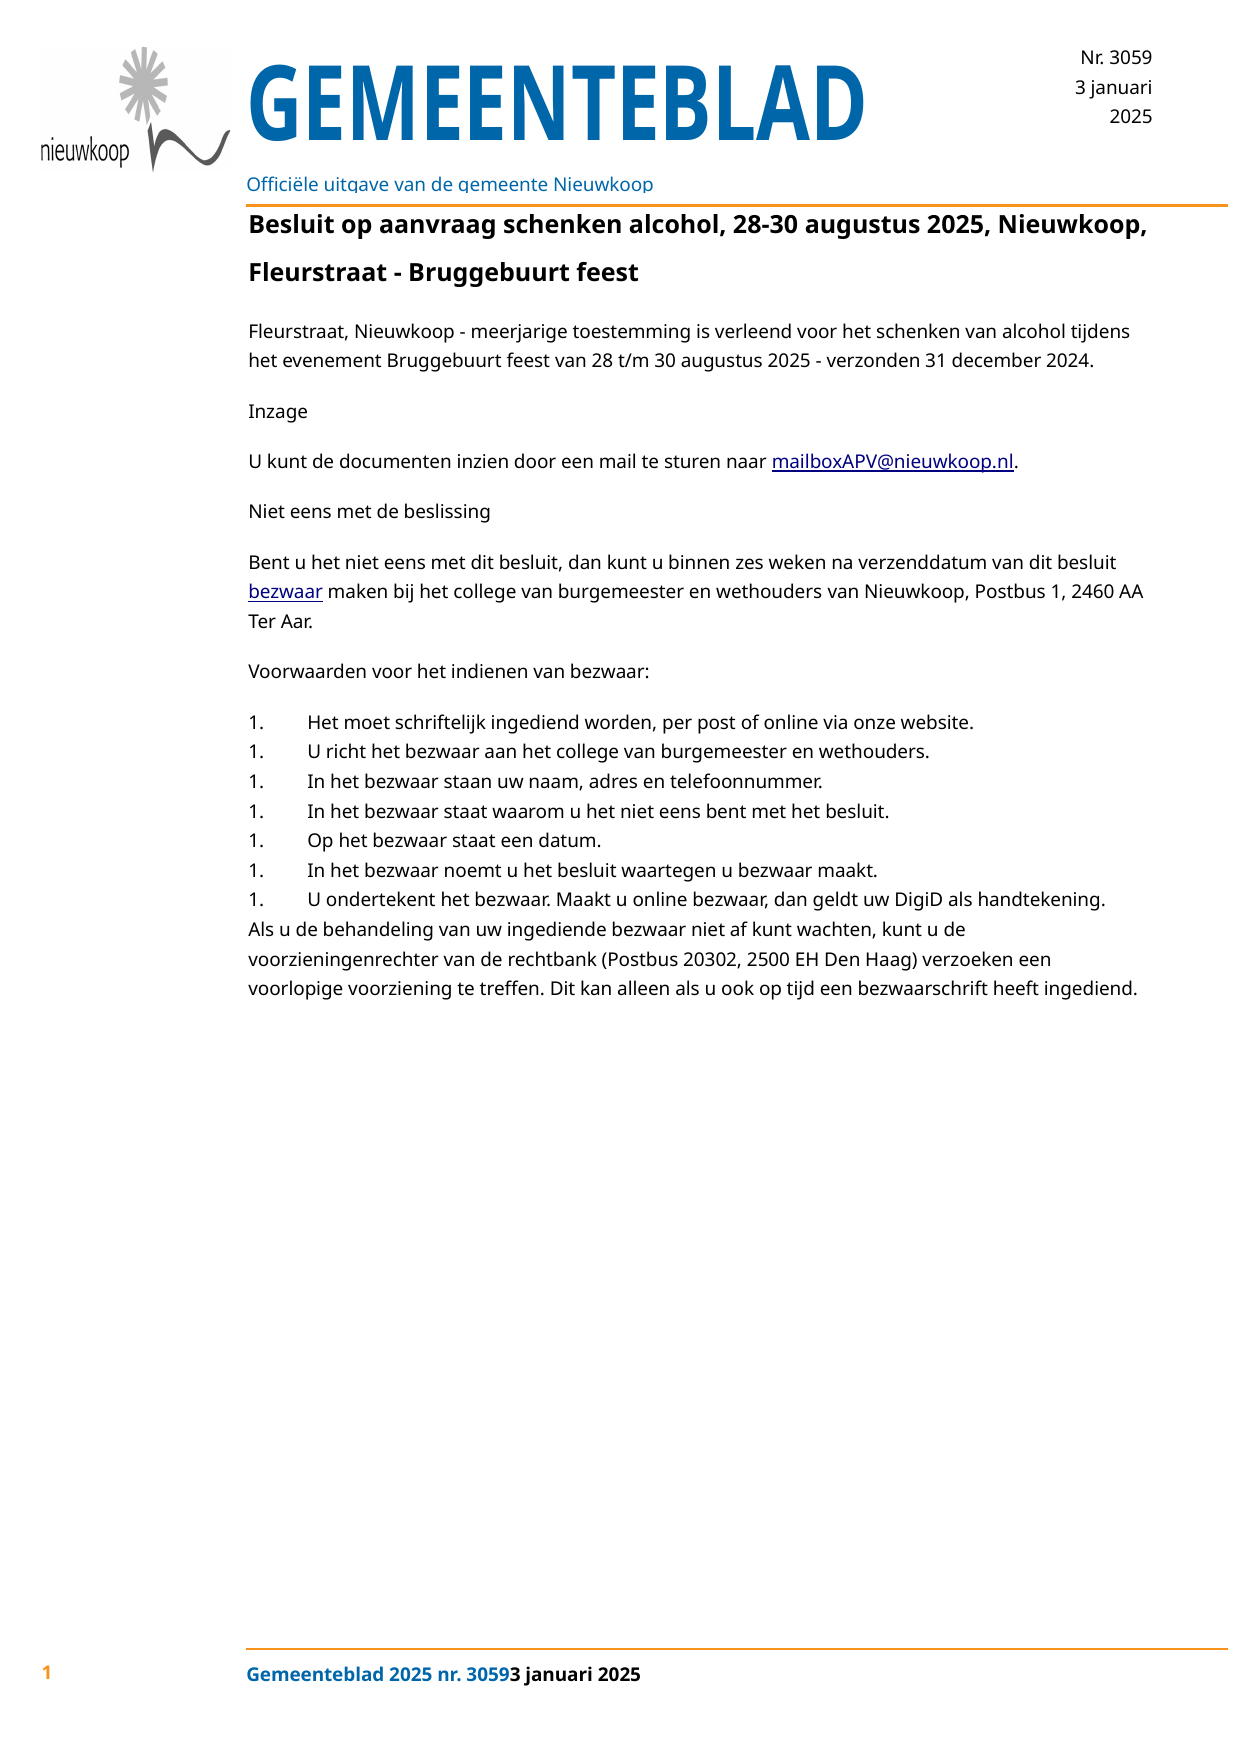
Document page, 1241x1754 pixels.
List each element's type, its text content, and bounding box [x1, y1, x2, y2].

list U richt het bezwaar aan het college van burgemeester en wethouders. [248, 739, 1152, 764]
text Fleurstraat, Nieuwkoop - meerjarige toestemming is verleend voor het schenken van alcohol tijdens het evenement Bruggebuurt feest van 28 t/m 30 augustus 2025 - verzonden 31 december 2024. [248, 318, 1152, 373]
text Inzage [248, 398, 1152, 424]
picture [41, 47, 231, 172]
list U ondertekent het bezwaar. Maakt u online bezwaar, dan geldt uw DigiD als handtekening. [248, 887, 1152, 912]
text Niet eens met de beslissing [248, 499, 1152, 524]
list In het bezwaar staat waarom u het niet eens bent met het besluit. [248, 798, 1152, 824]
text Bent u het niet eens met dit besluit, dan kunt u binnen zes weken na verzenddatum van dit besluit bezwaar maken bij het college van burgemeester en wethouders van Nieuwkoop, Postbus 1, 2460 AA Ter Aar. [248, 549, 1152, 634]
text Voorwaarden voor het indienen van bezwaar: [248, 659, 1152, 684]
list In het bezwaar staan uw naam, adres en telefoonnummer. [248, 768, 1152, 794]
list In het bezwaar noemt u het besluit waartegen u bezwaar maakt. [248, 857, 1152, 883]
text Als u de behandeling van uw ingediende bezwaar niet af kunt wachten, kunt u de voorzieningenrechter van de rechtbank (Postbus 20302, 2500 EH Den Haag) verzoeken een voorlopige voorziening te treffen. Dit kan alleen als u ook op tijd een bezwaarschrift heeft ingediend. [248, 916, 1152, 1001]
list Het moet schriftelijk ingediend worden, per post of online via onze website. [248, 709, 1152, 735]
list Op het bezwaar staat een datum. [248, 827, 1152, 853]
text U kunt de documenten inzien door een mail te sturen naar mailboxAPV@nieuwkoop.nl. [248, 448, 1152, 474]
text Besluit op aanvraag schenken alcohol, 28-30 augustus 2025, Nieuwkoop, Fleurstraat - Bruggebuurt feest [248, 207, 1152, 288]
